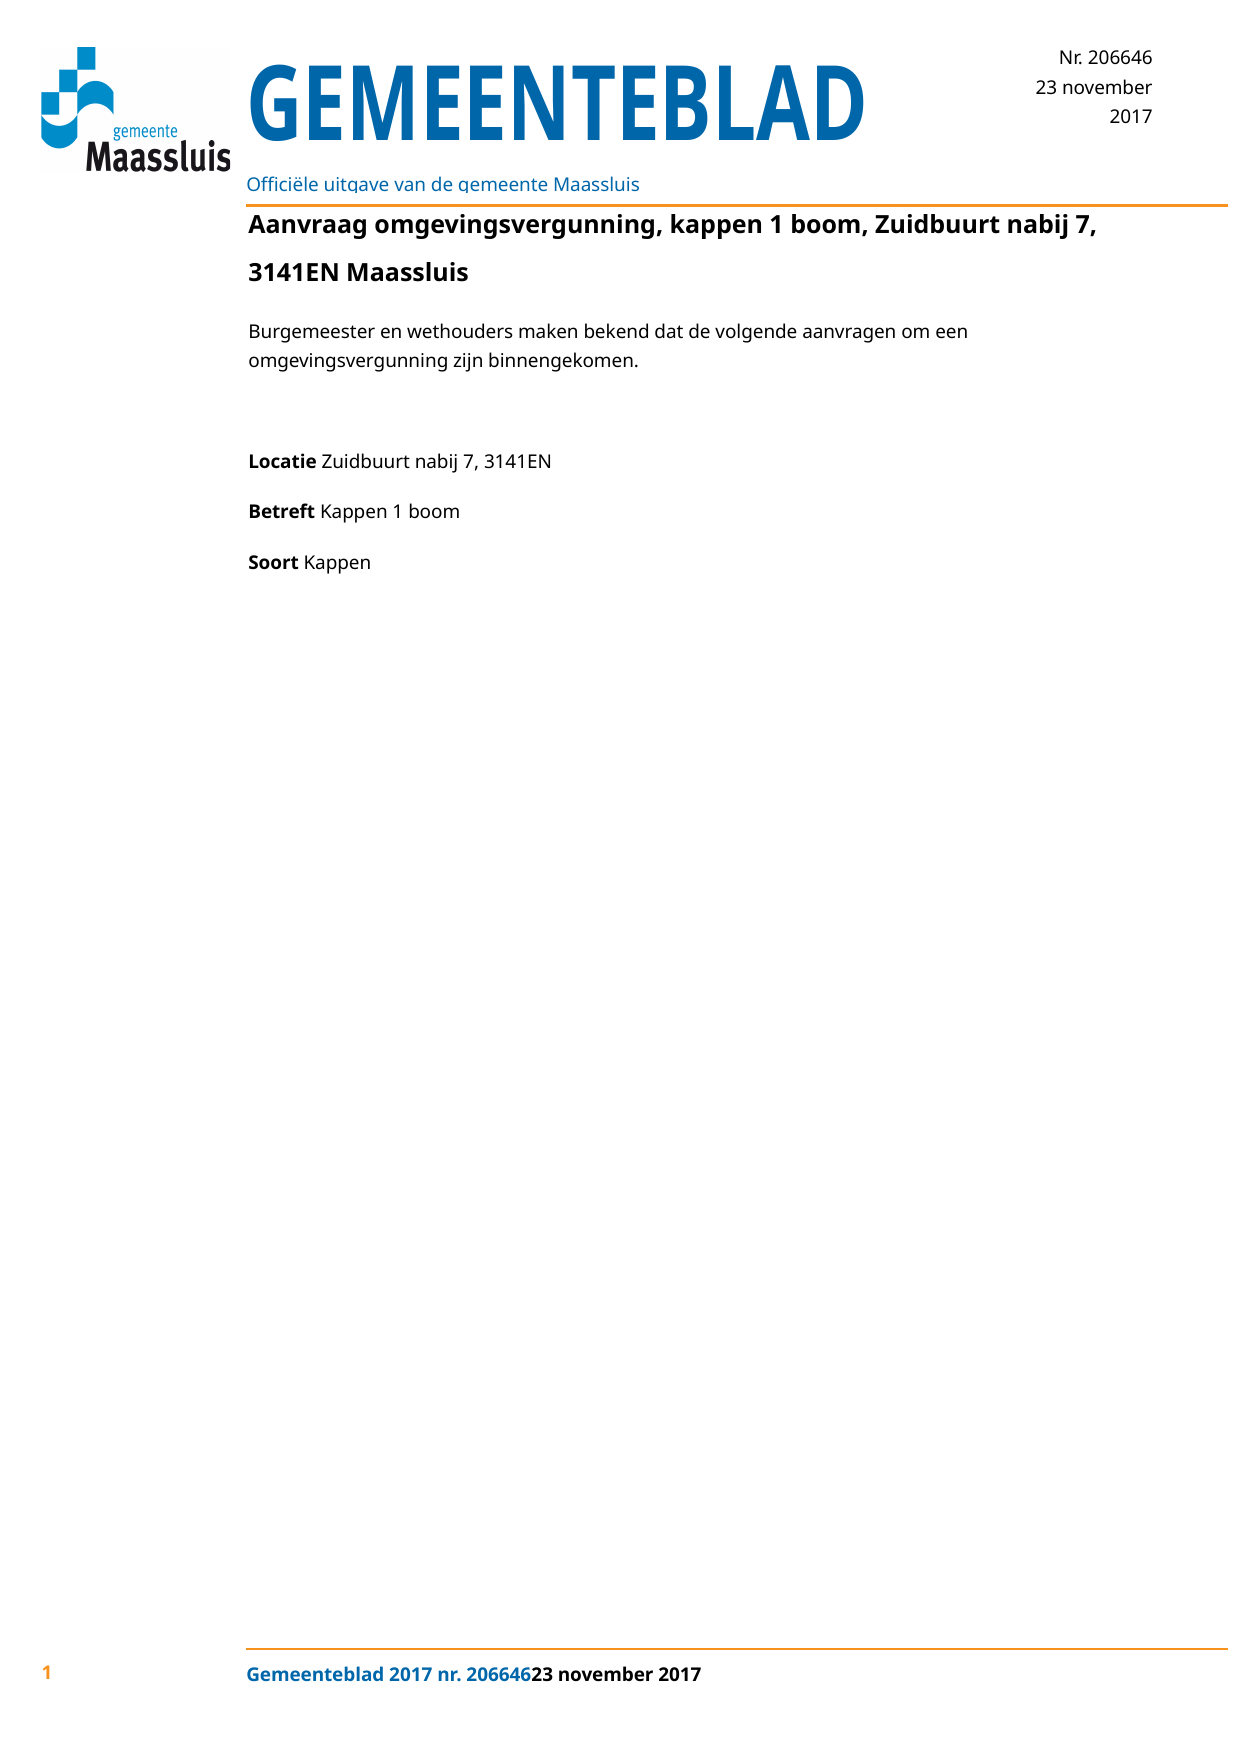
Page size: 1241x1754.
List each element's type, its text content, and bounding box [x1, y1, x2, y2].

picture [41, 47, 77, 92]
text Burgemeester en wethouders maken bekend dat de volgende aanvragen om een omgevingsvergunning zijn binnengekomen. [248, 318, 1152, 373]
text Locatie Zuidbuurt nabij 7, 3141EN [248, 448, 1152, 474]
text Aanvraag omgevingsvergunning, kappen 1 boom, Zuidbuurt nabij 7, 3141EN Maassluis [248, 207, 1152, 288]
text Betreft Kappen 1 boom [248, 499, 1152, 524]
text Soort Kappen [248, 549, 1152, 575]
picture [41, 47, 231, 172]
